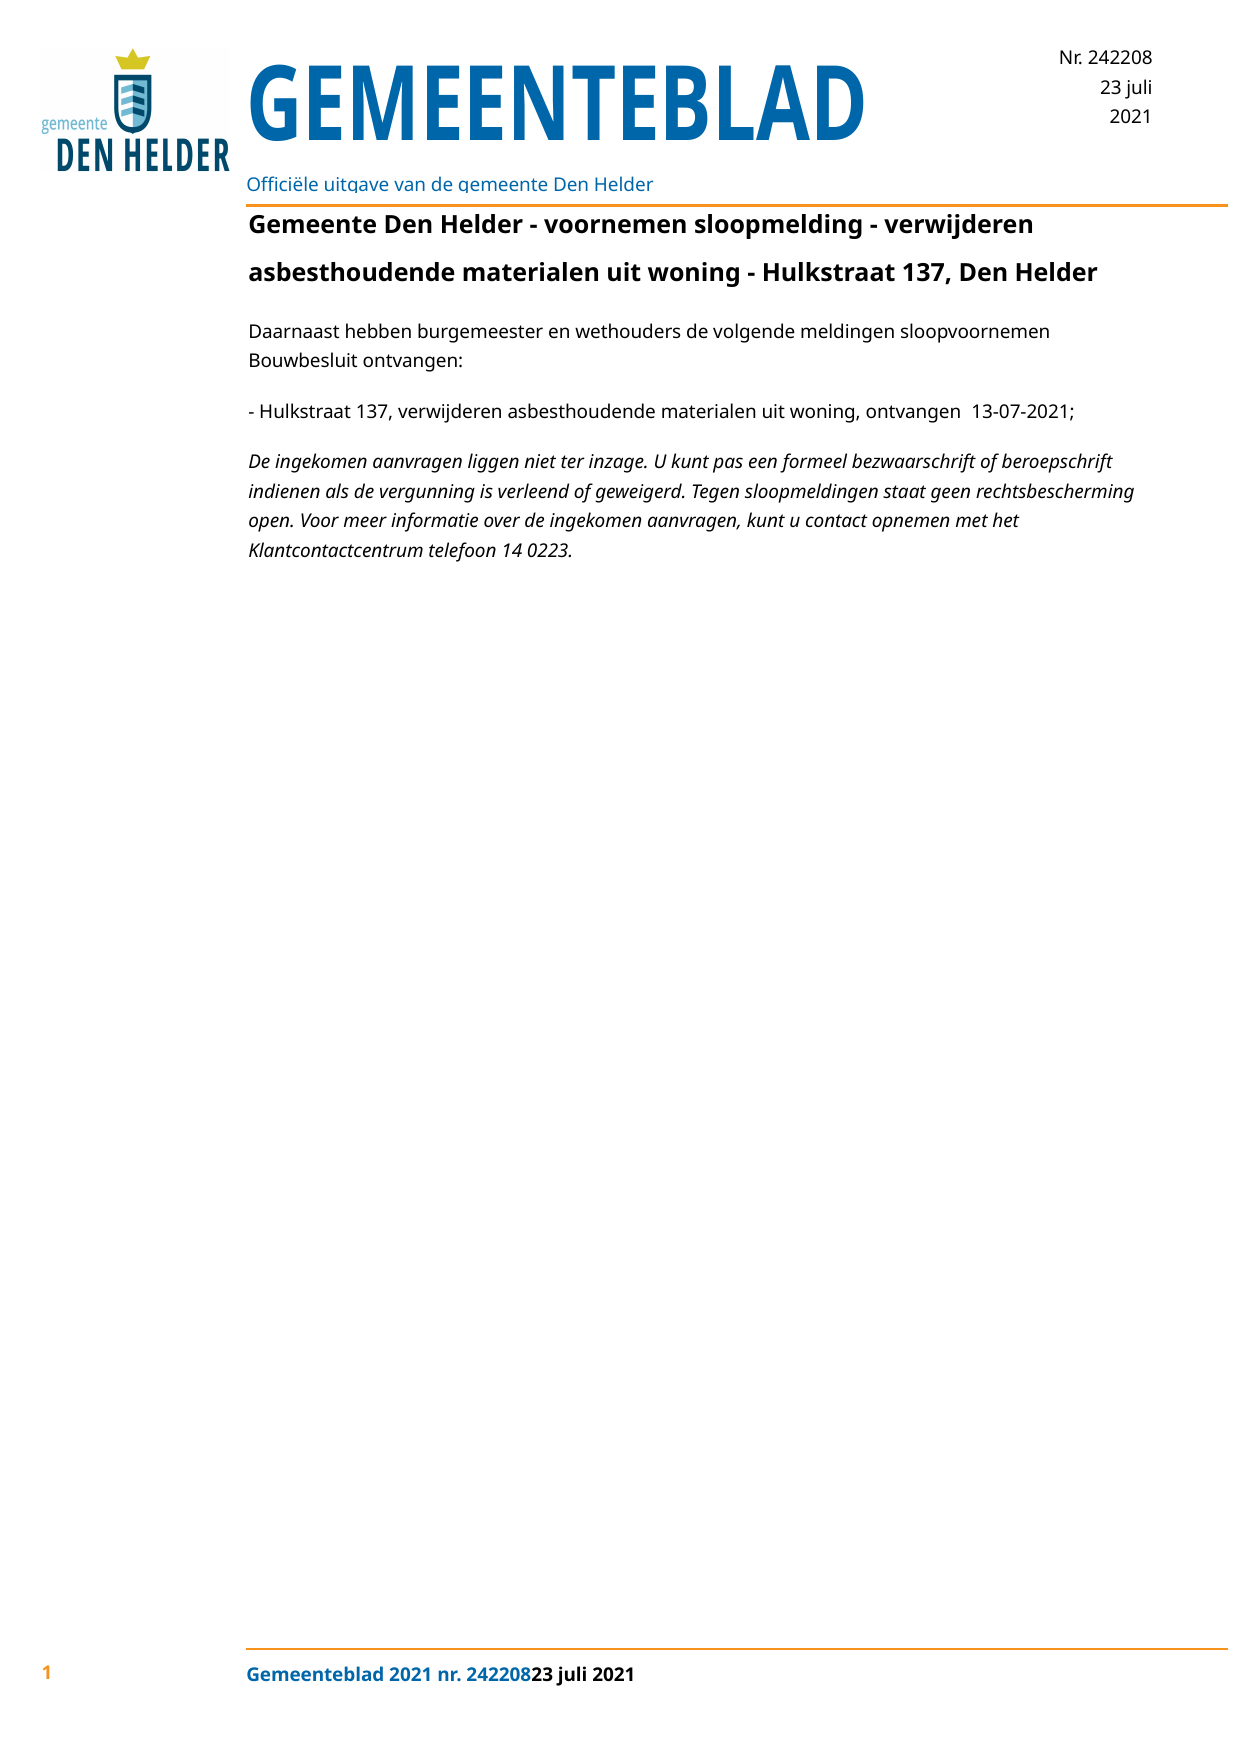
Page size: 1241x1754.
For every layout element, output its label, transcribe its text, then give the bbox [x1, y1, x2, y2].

text De ingekomen aanvragen liggen niet ter inzage. U kunt pas een formeel bezwaarschrift of beroepschrift indienen als de vergunning is verleend of geweigerd. Tegen sloopmeldingen staat geen rechtsbescherming open. Voor meer informatie over de ingekomen aanvragen, kunt u contact opnemen met het Klantcontactcentrum telefoon 14 0223. [248, 448, 1152, 563]
picture [63, 144, 68, 165]
text - Hulkstraat 137, verwijderen asbesthoudende materialen uit woning, ontvangen 13-07-2021; [248, 398, 1152, 424]
picture [130, 157, 135, 172]
text Gemeente Den Helder - voornemen sloopmelding - verwijderen asbesthoudende materialen uit woning - Hulkstraat 137, Den Helder [248, 207, 1152, 288]
picture [220, 160, 224, 172]
text Daarnaast hebben burgemeester en wethouders de volgende meldingen sloopvoornemen Bouwbesluit ontvangen: [248, 318, 1152, 373]
picture [182, 144, 187, 165]
picture [41, 47, 231, 172]
picture [100, 154, 106, 172]
